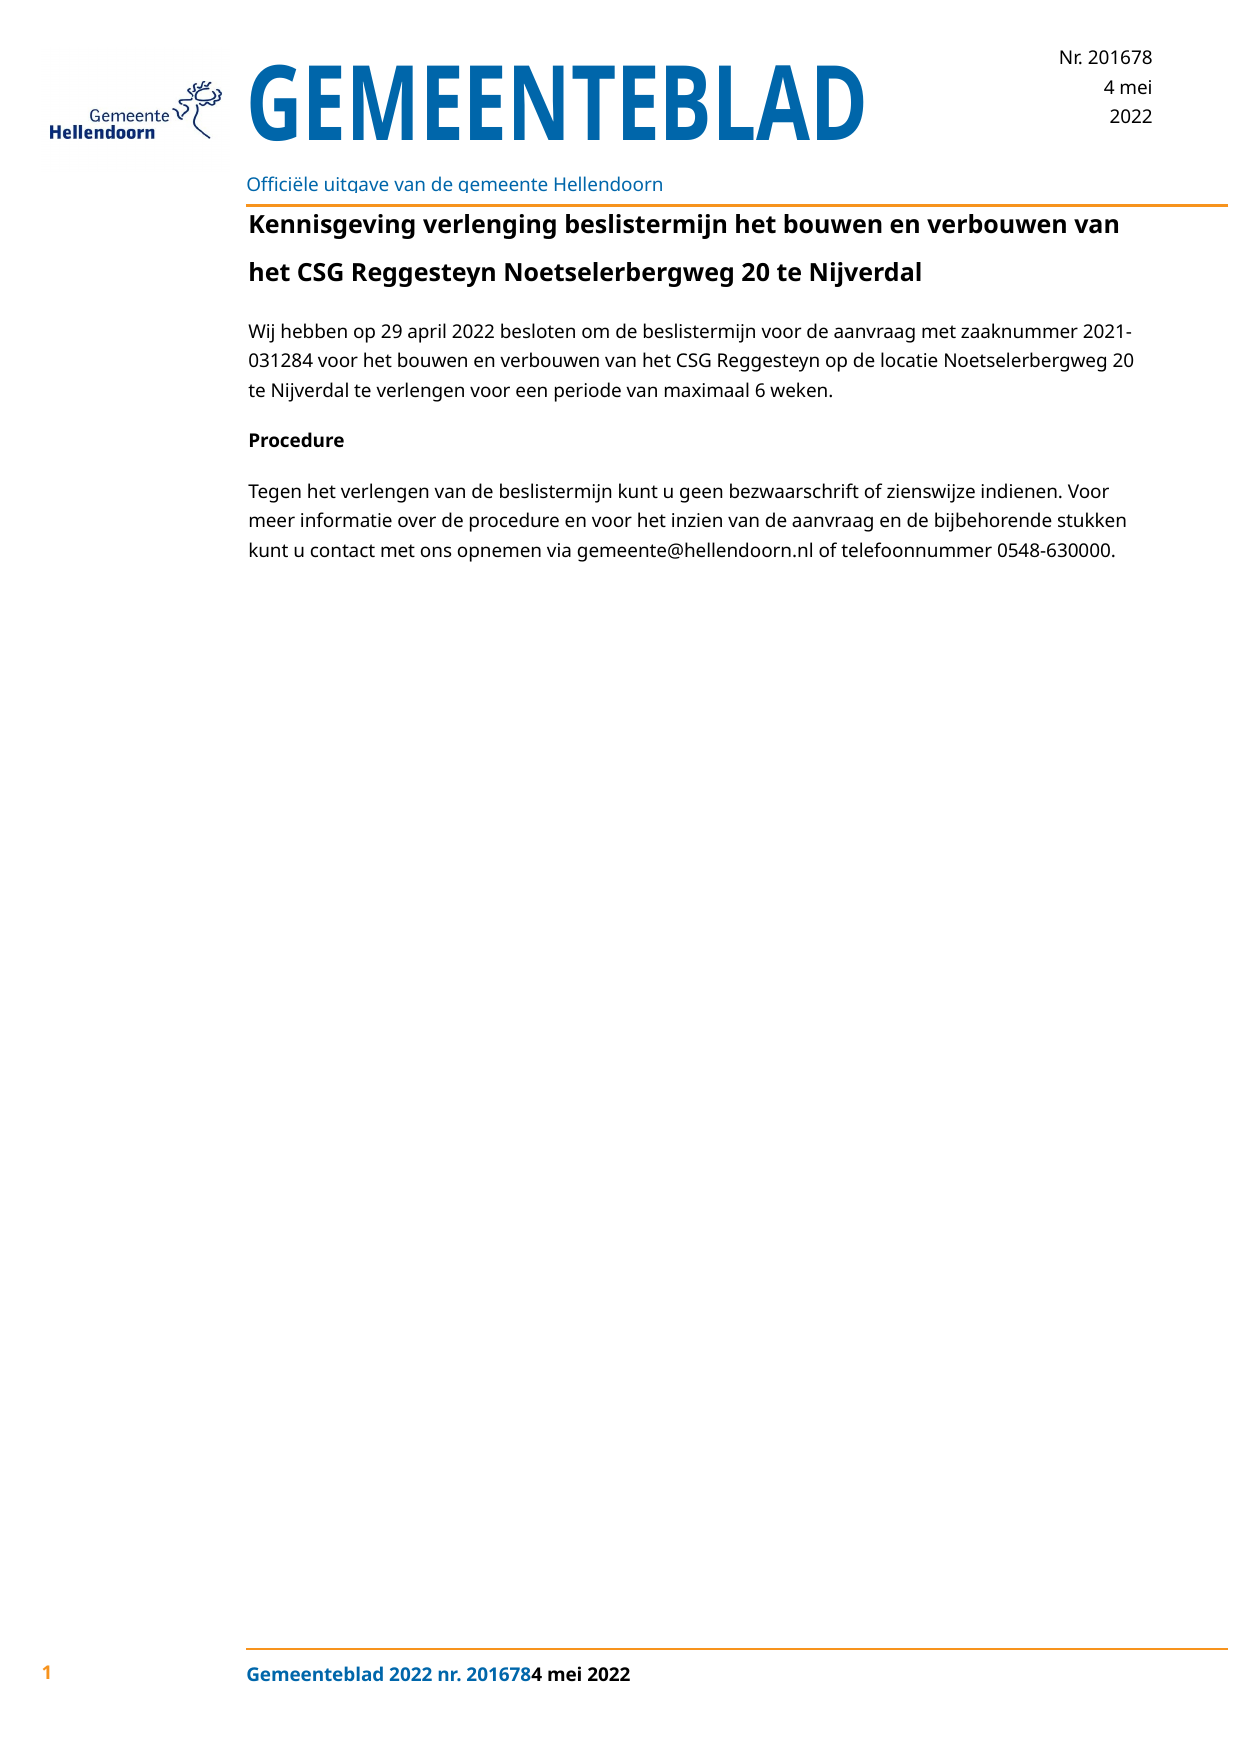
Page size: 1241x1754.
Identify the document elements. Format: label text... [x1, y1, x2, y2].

text Tegen het verlengen van de beslistermijn kunt u geen bezwaarschrift of zienswijze indienen. Voor meer informatie over de procedure en voor het inzien van de aanvraag en de bijbehorende stukken kunt u contact met ons opnemen via gemeente@hellendoorn.nl of telefoonnummer 0548-630000. [248, 478, 1152, 563]
text Procedure [248, 427, 1152, 453]
picture [41, 47, 231, 172]
text Kennisgeving verlenging beslistermijn het bouwen en verbouwen van het CSG Reggesteyn Noetselerbergweg 20 te Nijverdal [248, 207, 1152, 288]
text Wij hebben op 29 april 2022 besloten om de beslistermijn voor de aanvraag met zaaknummer 2021-031284 voor het bouwen en verbouwen van het CSG Reggesteyn op de locatie Noetselerbergweg 20 te Nijverdal te verlengen voor een periode van maximaal 6 weken. [248, 318, 1152, 403]
